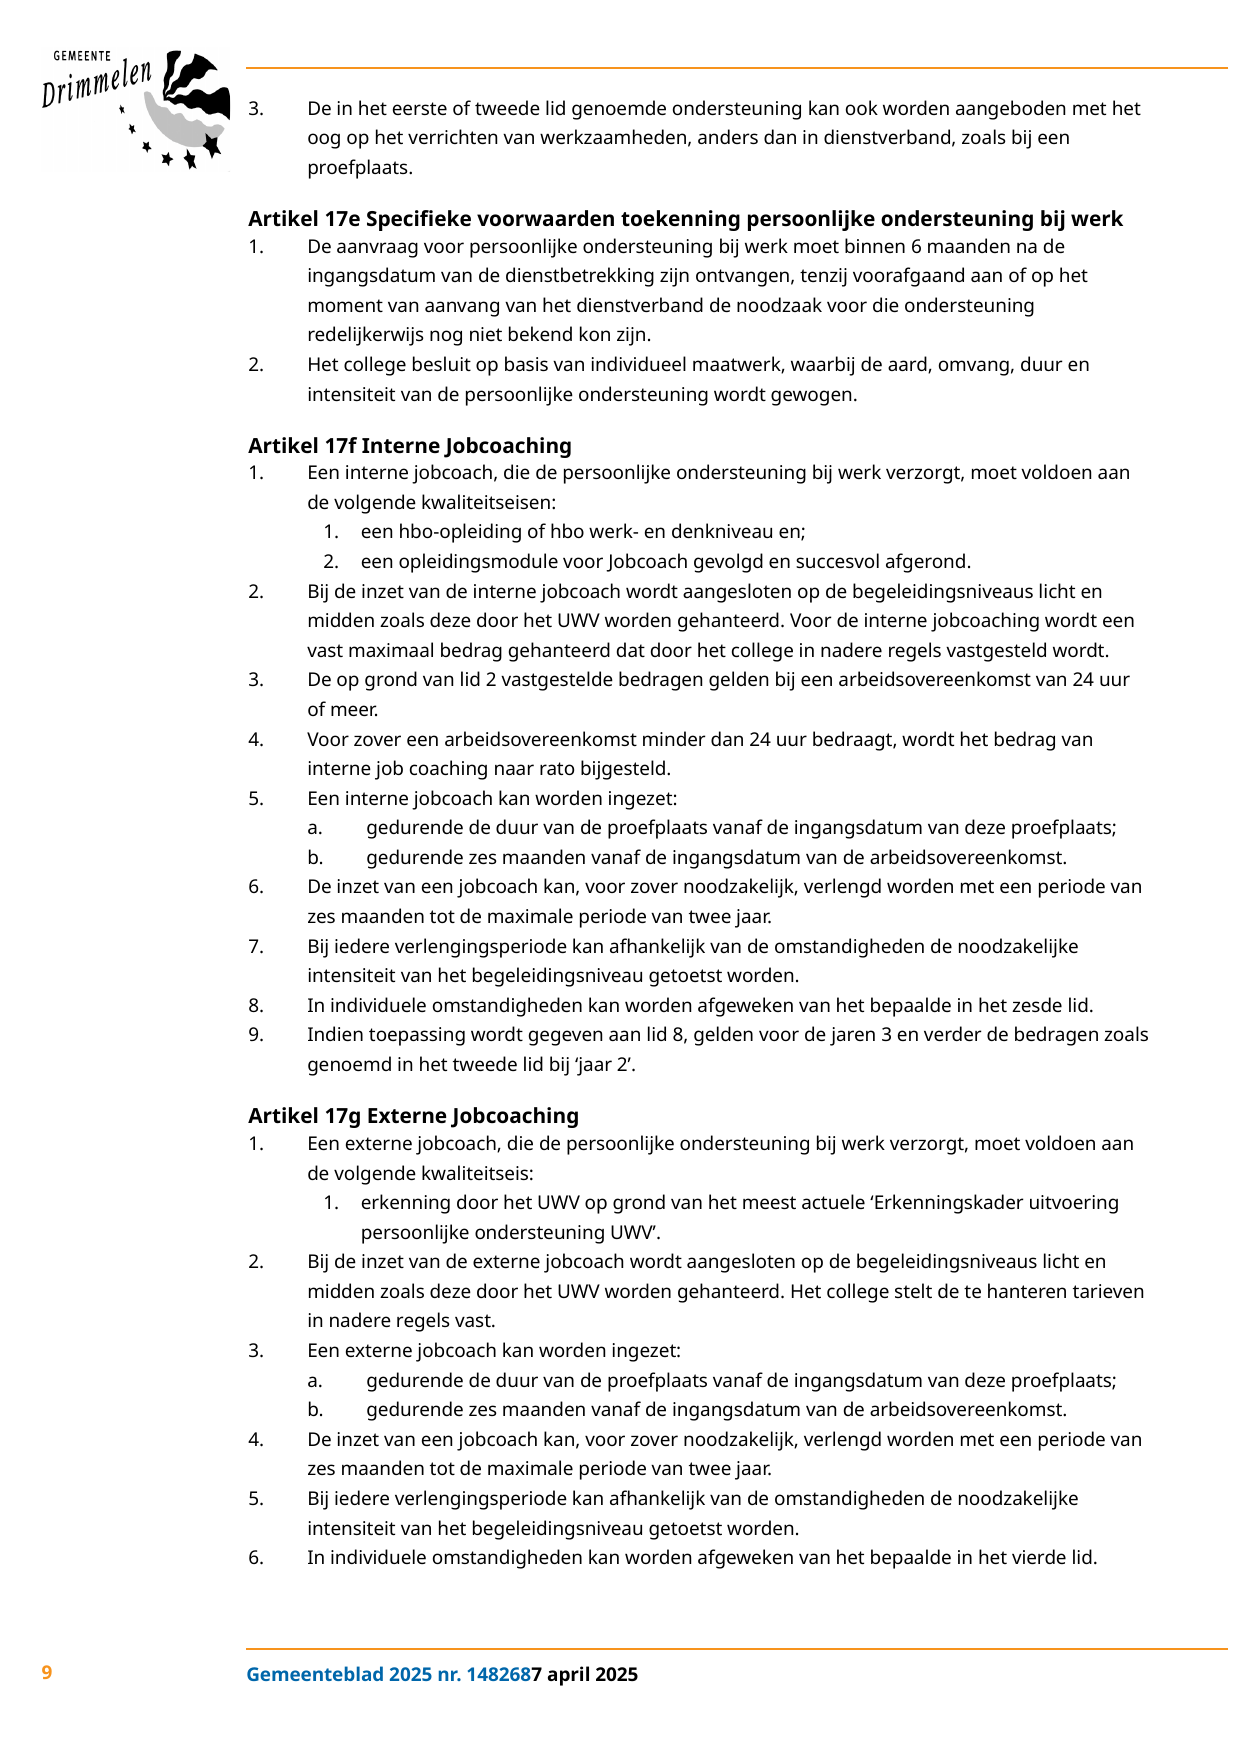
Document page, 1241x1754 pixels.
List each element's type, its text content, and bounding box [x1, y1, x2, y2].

list Voor zover een arbeidsovereenkomst minder dan 24 uur bedraagt, wordt het bedrag van interne job coaching naar rato bijgesteld. [248, 726, 1152, 781]
list Een interne jobcoach, die de persoonlijke ondersteuning bij werk verzorgt, moet voldoen aan de volgende kwaliteitseisen: [248, 459, 1152, 515]
text Artikel 17f Interne Jobcoaching [248, 431, 1152, 459]
picture [41, 47, 231, 172]
list Een externe jobcoach kan worden ingezet: [248, 1337, 1152, 1363]
list Indien toepassing wordt gegeven aan lid 8, gelden voor de jaren 3 en verder de bedragen zoals genoemd in het tweede lid bij ‘jaar 2’. [248, 1022, 1152, 1077]
list De op grond van lid 2 vastgestelde bedragen gelden bij een arbeidsovereenkomst van 24 uur of meer. [248, 667, 1152, 722]
list Het college besluit op basis van individueel maatwerk, waarbij de aard, omvang, duur en intensiteit van de persoonlijke ondersteuning wordt gewogen. [248, 351, 1152, 406]
list een hbo-opleiding of hbo werk- en denkniveau en; [323, 519, 1152, 544]
list gedurende zes maanden vanaf de ingangsdatum van de arbeidsovereenkomst. [307, 844, 1152, 870]
list Bij iedere verlengingsperiode kan afhankelijk van de omstandigheden de noodzakelijke intensiteit van het begeleidingsniveau getoetst worden. [248, 933, 1152, 988]
list gedurende de duur van de proefplaats vanaf de ingangsdatum van deze proefplaats; [307, 1367, 1152, 1392]
list erkenning door het UWV op grond van het meest actuele ‘Erkenningskader uitvoering persoonlijke ondersteuning UWV’. [323, 1189, 1152, 1244]
list Een interne jobcoach kan worden ingezet: [248, 785, 1152, 811]
text Artikel 17g Externe Jobcoaching [248, 1102, 1152, 1130]
text Artikel 17e Specifieke voorwaarden toekenning persoonlijke ondersteuning bij werk [248, 204, 1152, 233]
list gedurende de duur van de proefplaats vanaf de ingangsdatum van deze proefplaats; [307, 814, 1152, 840]
list De inzet van een jobcoach kan, voor zover noodzakelijk, verlengd worden met een periode van zes maanden tot de maximale periode van twee jaar. [248, 1426, 1152, 1481]
list De inzet van een jobcoach kan, voor zover noodzakelijk, verlengd worden met een periode van zes maanden tot de maximale periode van twee jaar. [248, 874, 1152, 929]
list Bij de inzet van de interne jobcoach wordt aangesloten op de begeleidingsniveaus licht en midden zoals deze door het UWV worden gehanteerd. Voor de interne jobcoaching wordt een vast maximaal bedrag gehanteerd dat door het college in nadere regels vastgesteld wordt. [248, 578, 1152, 663]
list De aanvraag voor persoonlijke ondersteuning bij werk moet binnen 6 maanden na de ingangsdatum van de dienstbetrekking zijn ontvangen, tenzij voorafgaand aan of op het moment van aanvang van het dienstverband de noodzaak voor die ondersteuning redelijkerwijs nog niet bekend kon zijn. [248, 233, 1152, 347]
list Bij iedere verlengingsperiode kan afhankelijk van de omstandigheden de noodzakelijke intensiteit van het begeleidingsniveau getoetst worden. [248, 1485, 1152, 1540]
list De in het eerste of tweede lid genoemde ondersteuning kan ook worden aangeboden met het oog op het verrichten van werkzaamheden, anders dan in dienstverband, zoals bij een proefplaats. [248, 95, 1152, 180]
list een opleidingsmodule voor Jobcoach gevolgd en succesvol afgerond. [323, 548, 1152, 574]
list gedurende zes maanden vanaf de ingangsdatum van de arbeidsovereenkomst. [307, 1396, 1152, 1422]
list Een externe jobcoach, die de persoonlijke ondersteuning bij werk verzorgt, moet voldoen aan de volgende kwaliteitseis: [248, 1130, 1152, 1185]
list In individuele omstandigheden kan worden afgeweken van het bepaalde in het zesde lid. [248, 992, 1152, 1018]
list In individuele omstandigheden kan worden afgeweken van het bepaalde in het vierde lid. [248, 1544, 1152, 1570]
list Bij de inzet van de externe jobcoach wordt aangesloten op de begeleidingsniveaus licht en midden zoals deze door het UWV worden gehanteerd. Het college stelt de te hanteren tarieven in nadere regels vast. [248, 1248, 1152, 1333]
